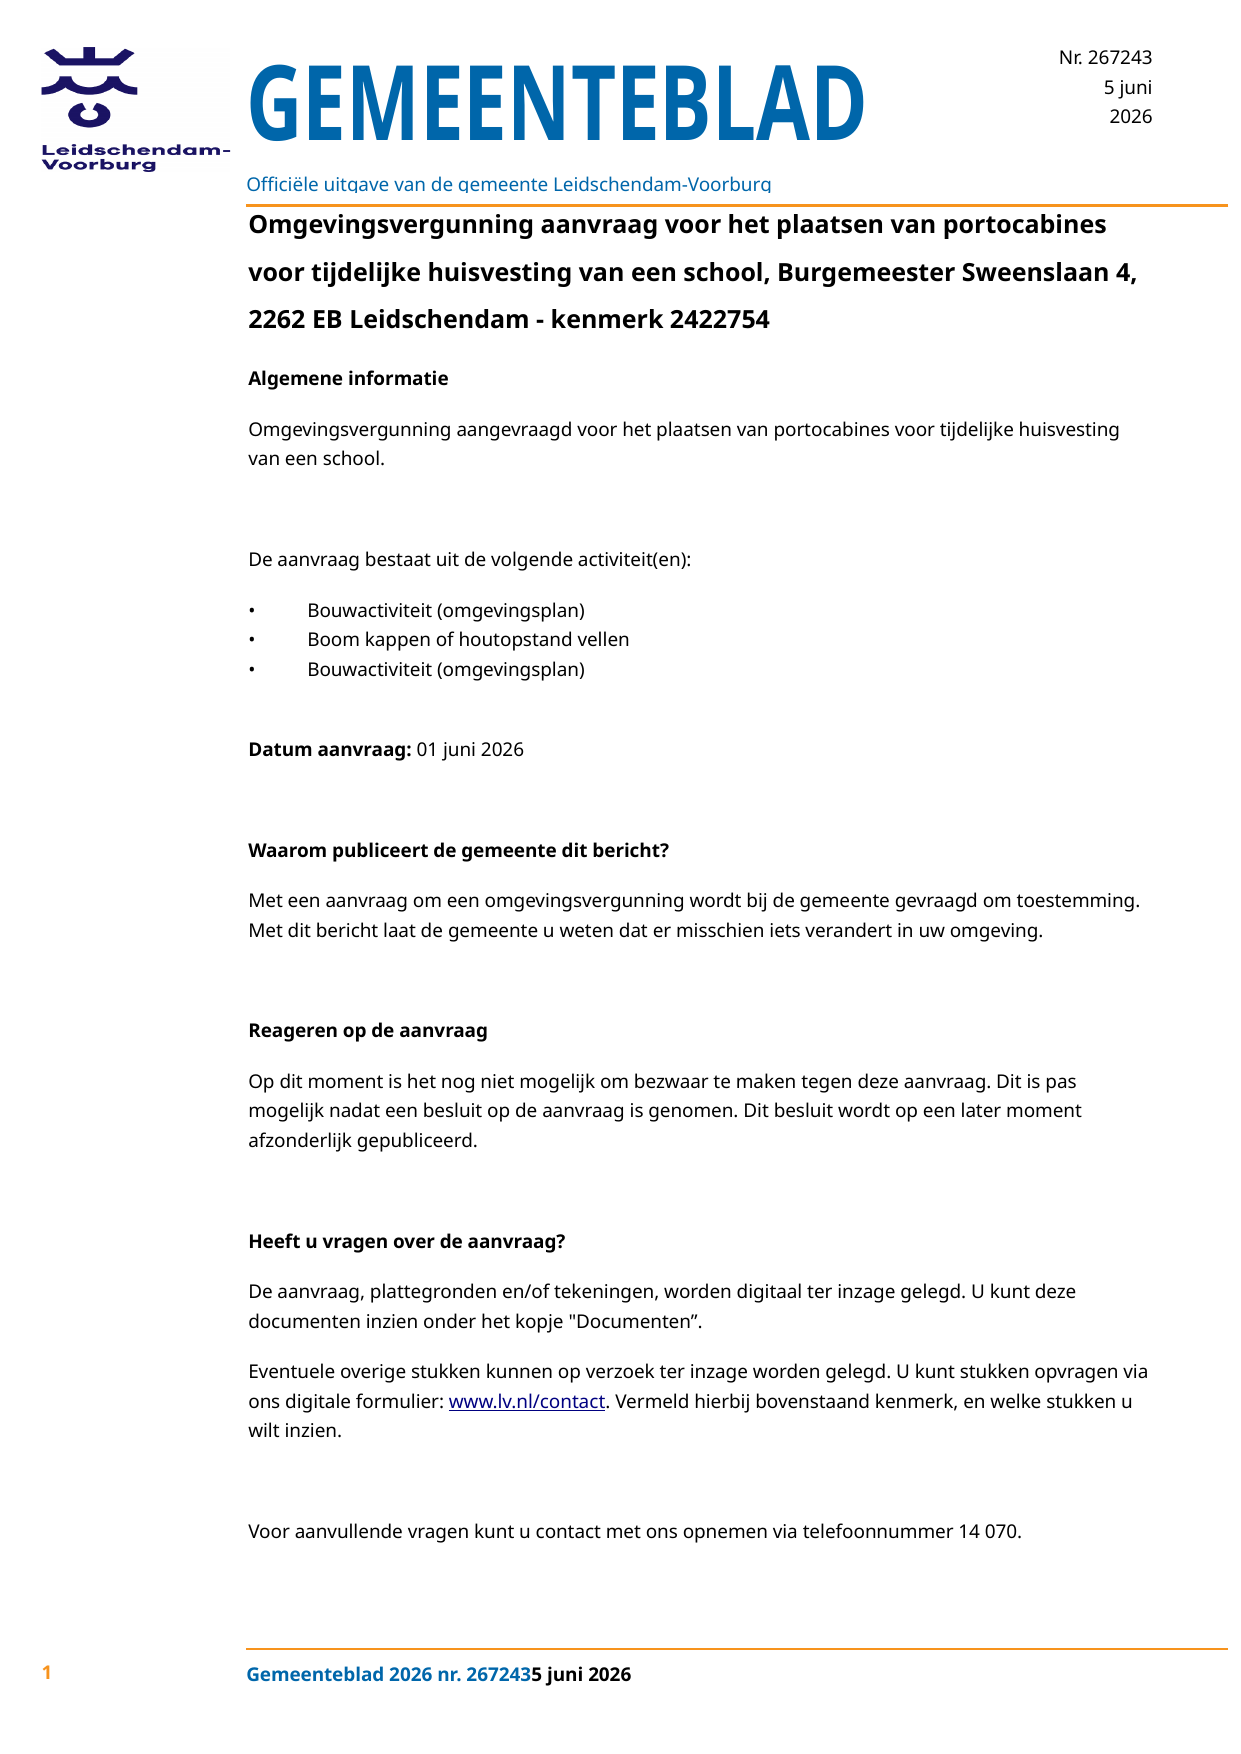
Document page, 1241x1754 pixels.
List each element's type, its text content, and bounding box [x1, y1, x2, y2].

text Omgevingsvergunning aanvraag voor het plaatsen van portocabines voor tijdelijke huisvesting van een school, Burgemeester Sweenslaan 4, 2262 EB Leidschendam - kenmerk 2422754 [248, 207, 1152, 336]
text De aanvraag bestaat uit de volgende activiteit(en): [248, 546, 1152, 572]
text Omgevingsvergunning aangevraagd voor het plaatsen van portocabines voor tijdelijke huisvesting van een school. [248, 416, 1152, 471]
text Waarom publiceert de gemeente dit bericht? [248, 837, 1152, 862]
text Met een aanvraag om een omgevingsvergunning wordt bij de gemeente gevraagd om toestemming. Met dit bericht laat de gemeente u weten dat er misschien iets verandert in uw omgeving. [248, 887, 1152, 942]
list Bouwactiviteit (omgevingsplan) [248, 656, 1152, 682]
text De aanvraag, plattegronden en/of tekeningen, worden digitaal ter inzage gelegd. U kunt deze documenten inzien onder het kopje "Documenten”. [248, 1278, 1152, 1334]
text Algemene informatie [248, 366, 1152, 391]
text Eventuele overige stukken kunnen op verzoek ter inzage worden gelegd. U kunt stukken opvragen via ons digitale formulier: www.lv.nl/contact. Vermeld hierbij bovenstaand kenmerk, en welke stukken u wilt inzien. [248, 1358, 1152, 1443]
picture [41, 47, 231, 172]
text Op dit moment is het nog niet mogelijk om bezwaar te maken tegen deze aanvraag. Dit is pas mogelijk nadat een besluit op de aanvraag is genomen. Dit besluit wordt op een later moment afzonderlijk gepubliceerd. [248, 1068, 1152, 1153]
list Boom kappen of houtopstand vellen [248, 626, 1152, 652]
text Reageren op de aanvraag [248, 1018, 1152, 1043]
text Voor aanvullende vragen kunt u contact met ons opnemen via telefoonnummer 14 070. [248, 1518, 1152, 1544]
text Heeft u vragen over de aanvraag? [248, 1228, 1152, 1254]
list Bouwactiviteit (omgevingsplan) [248, 597, 1152, 622]
text Datum aanvraag: 01 juni 2026 [248, 736, 1152, 762]
